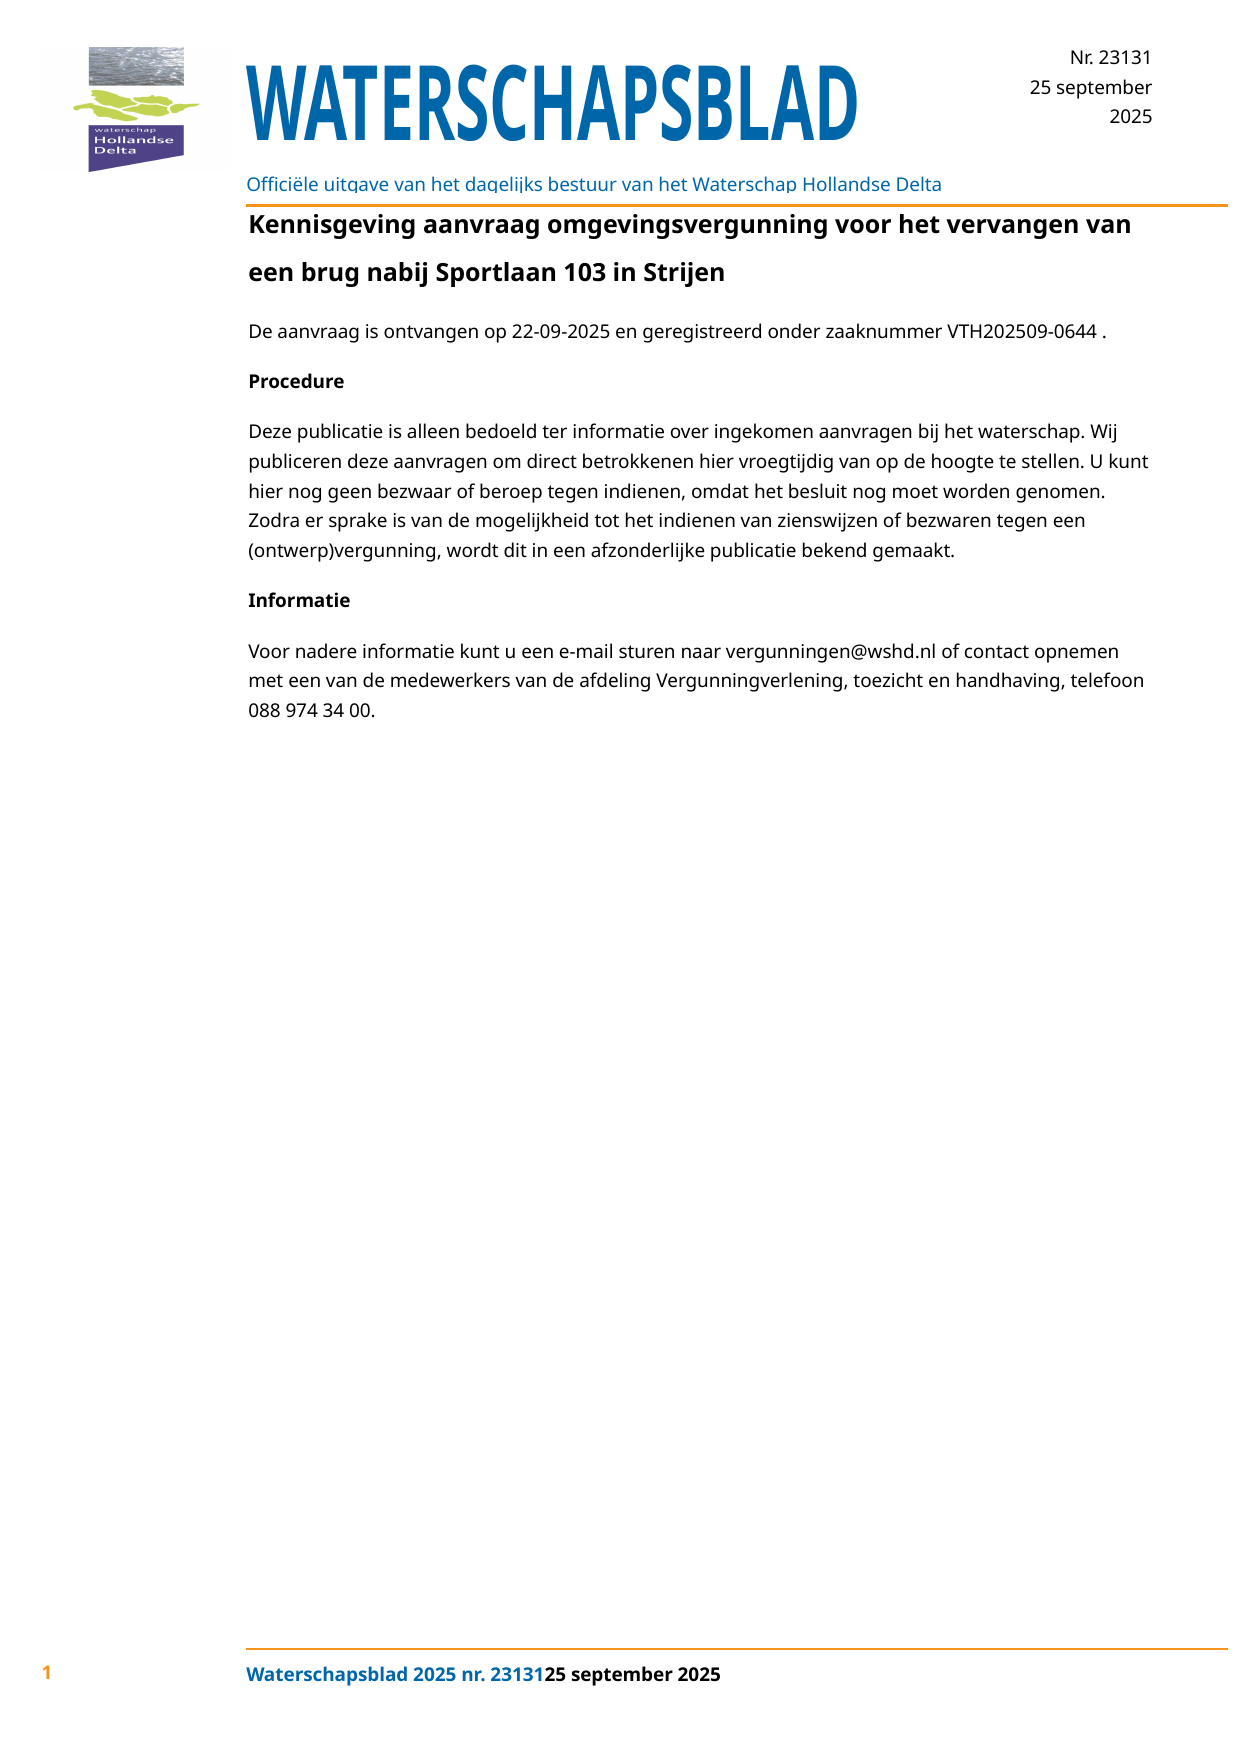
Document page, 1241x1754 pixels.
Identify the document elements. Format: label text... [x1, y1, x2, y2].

text Deze publicatie is alleen bedoeld ter informatie over ingekomen aanvragen bij het waterschap. Wij publiceren deze aanvragen om direct betrokkenen hier vroegtijdig van op de hoogte te stellen. U kunt hier nog geen bezwaar of beroep tegen indienen, omdat het besluit nog moet worden genomen. Zodra er sprake is van de mogelijkheid tot het indienen van zienswijzen of bezwaren tegen een (ontwerp)vergunning, wordt dit in een afzonderlijke publicatie bekend gemaakt. [248, 419, 1152, 563]
text Kennisgeving aanvraag omgevingsvergunning voor het vervangen van een brug nabij Sportlaan 103 in Strijen [248, 207, 1152, 288]
text Informatie [248, 587, 1152, 613]
text De aanvraag is ontvangen op 22-09-2025 en geregistreerd onder zaaknummer VTH202509-0644 . [248, 318, 1152, 344]
text Voor nadere informatie kunt u een e-mail sturen naar vergunningen@wshd.nl of contact opnemen met een van de medewerkers van de afdeling Vergunningverlening, toezicht en handhaving, telefoon 088 974 34 00. [248, 638, 1152, 723]
picture [41, 47, 231, 172]
text Procedure [248, 368, 1152, 394]
